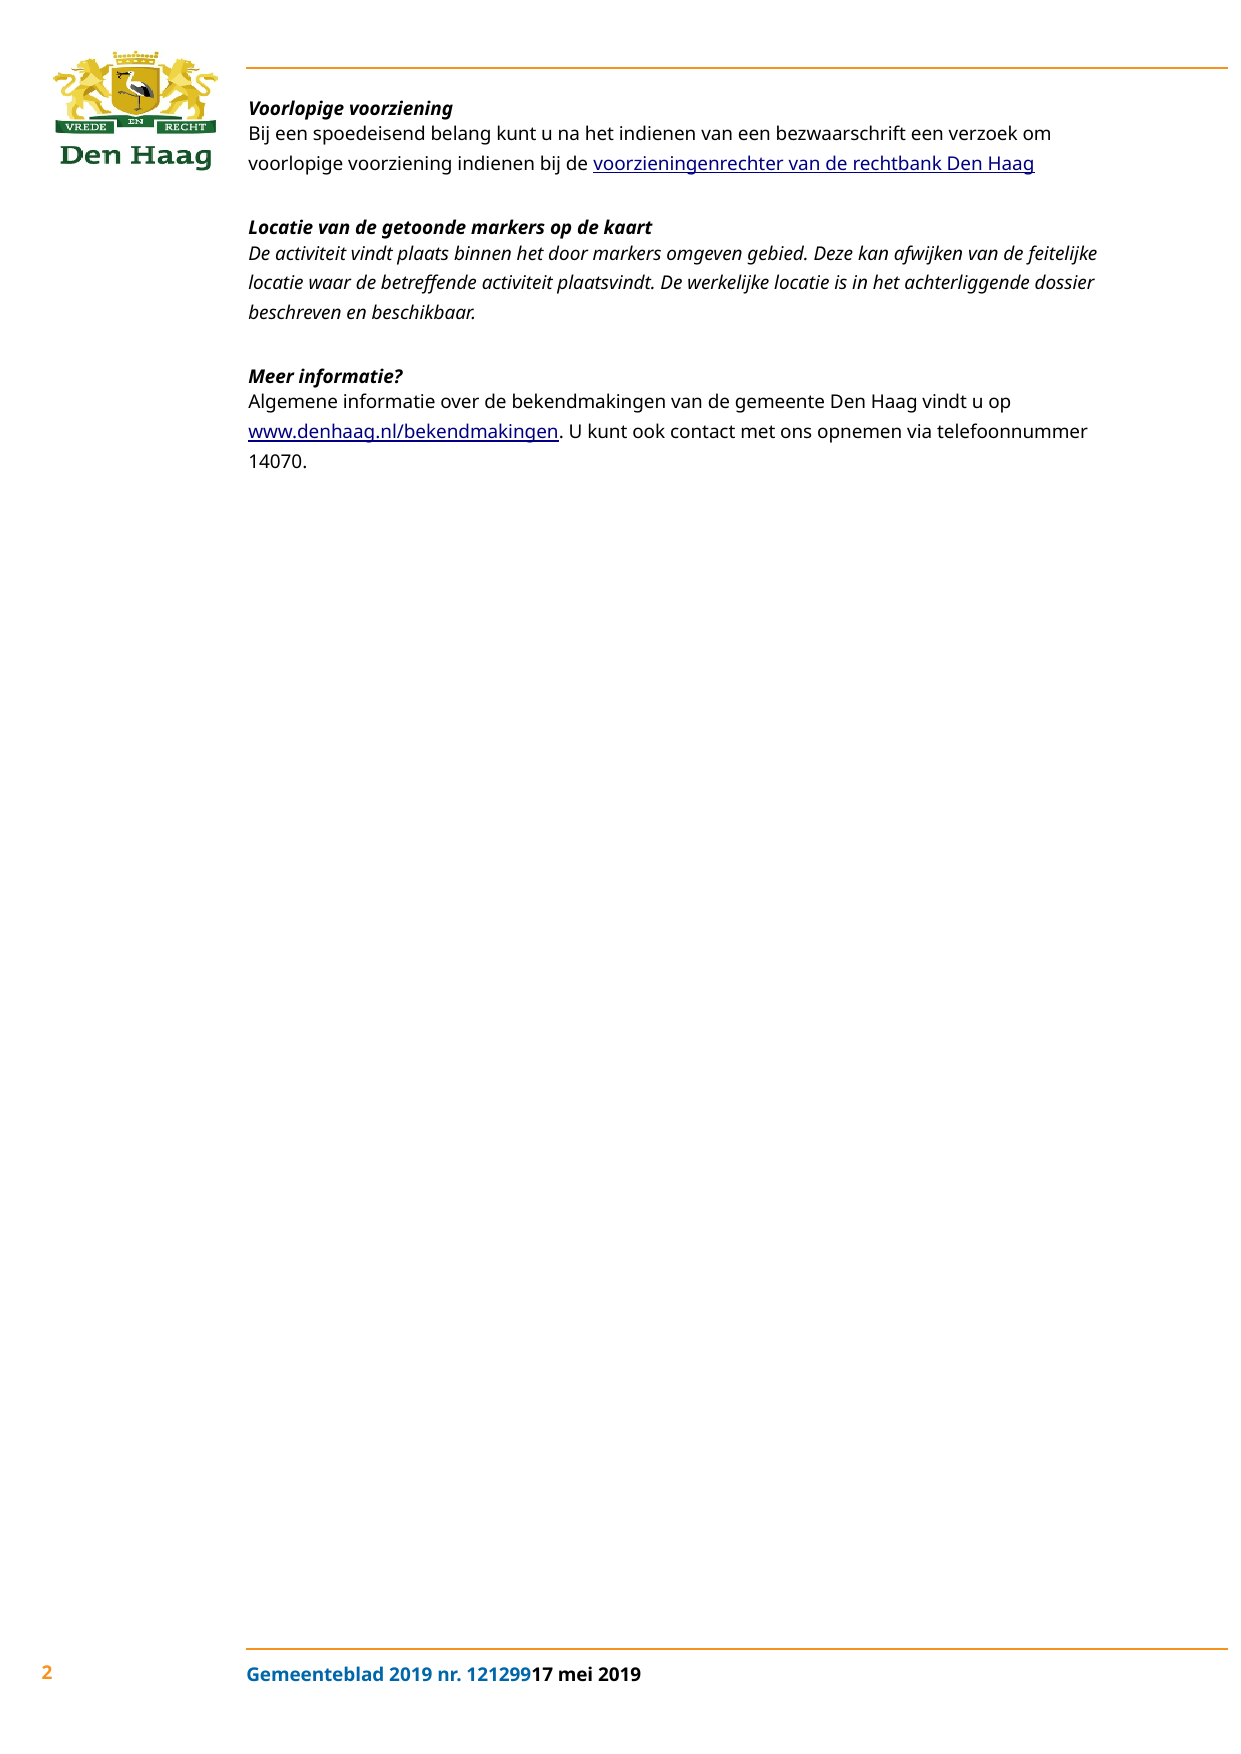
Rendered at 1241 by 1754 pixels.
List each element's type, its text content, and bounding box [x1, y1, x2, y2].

text Algemene informatie over de bekendmakingen van de gemeente Den Haag vindt u op www.denhaag.nl/bekendmakingen. U kunt ook contact met ons opnemen via telefoonnummer 14070. [248, 389, 1152, 473]
text Voorlopige voorziening [248, 95, 1152, 121]
text De activiteit vindt plaats binnen het door markers omgeven gebied. Deze kan afwijken van de feitelijke locatie waar de betreffende activiteit plaatsvindt. De werkelijke locatie is in het achterliggende dossier beschreven en beschikbaar. [248, 240, 1152, 325]
text Meer informatie? [248, 363, 1152, 389]
picture [41, 47, 231, 172]
text Bij een spoedeisend belang kunt u na het indienen van een bezwaarschrift een verzoek om voorlopige voorziening indienen bij de voorzieningenrechter van de rechtbank Den Haag [248, 121, 1152, 176]
text Locatie van de getoonde markers op de kaart [248, 214, 1152, 240]
